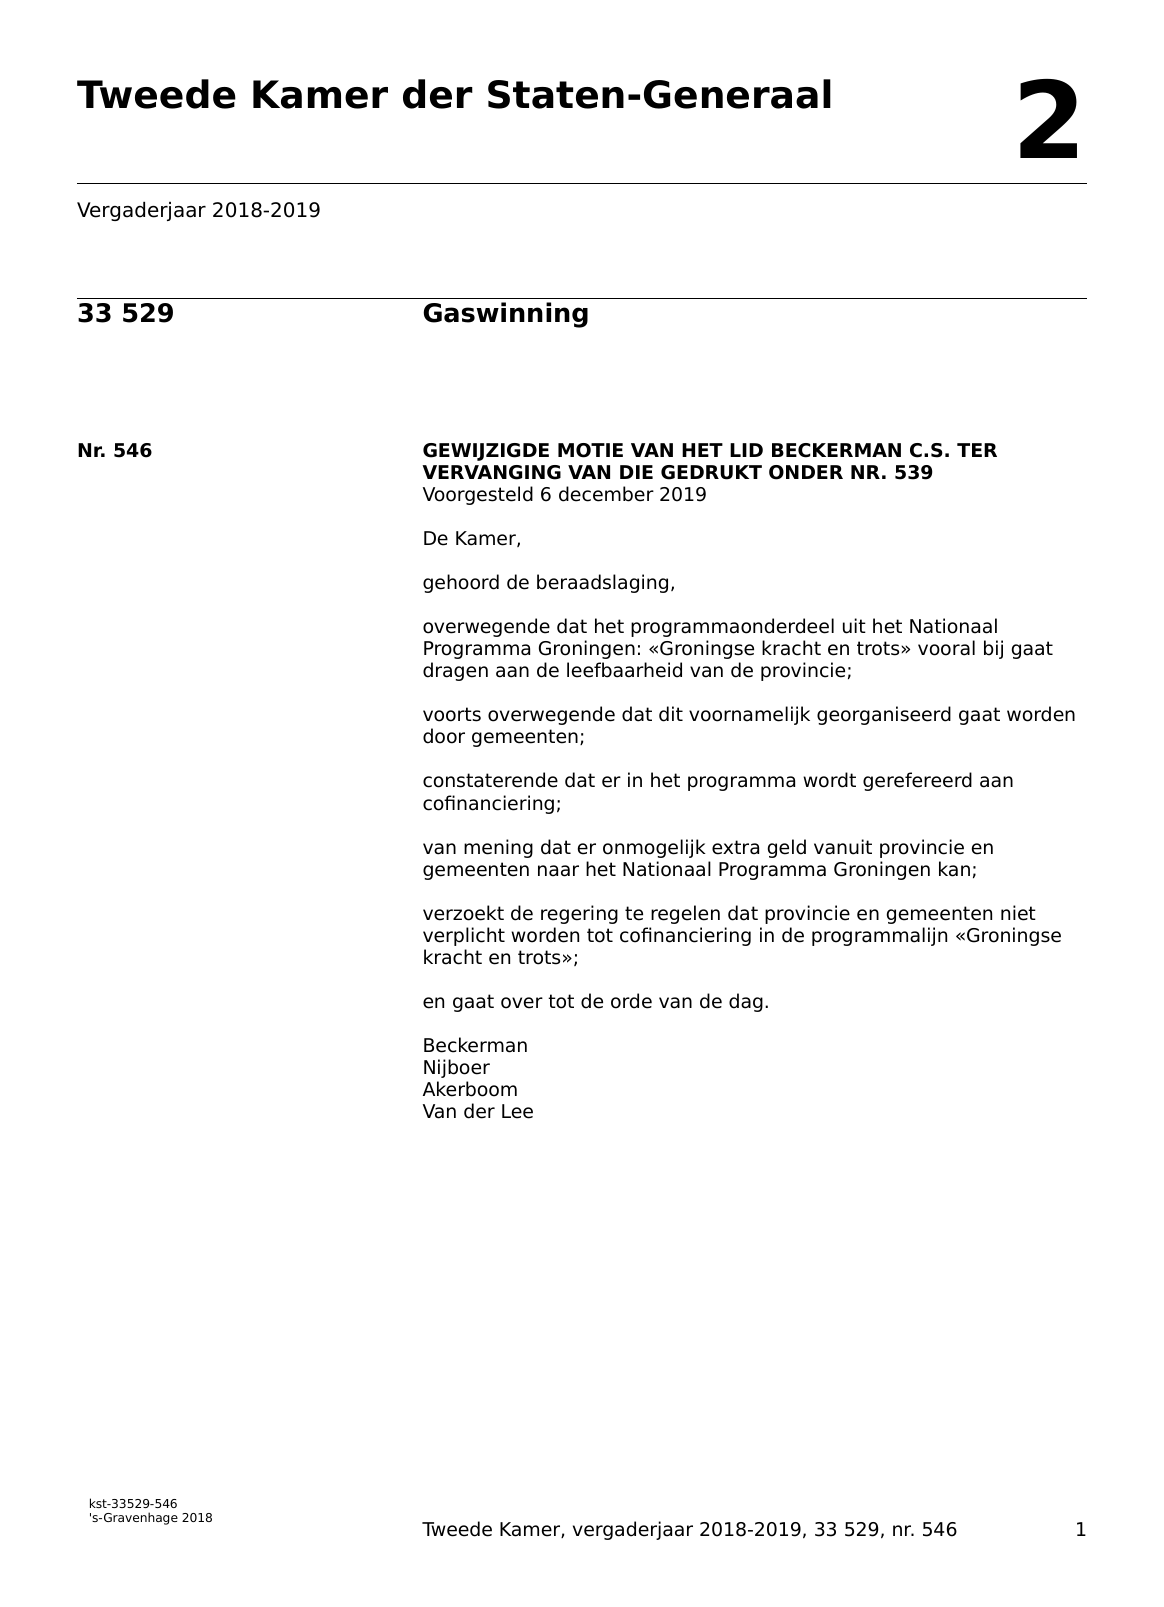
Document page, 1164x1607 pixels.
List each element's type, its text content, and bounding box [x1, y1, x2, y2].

text 's-Gravenhage 2018 [88, 1511, 323, 1525]
text kst-33529-546 [88, 1497, 323, 1511]
text en gaat over tot de orde van de dag. [422, 991, 1087, 1013]
text verzoekt de regering te regelen dat provincie en gemeenten niet verplicht worden tot cofinanciering in de programmalijn «Groningse kracht en trots»; [422, 903, 1087, 969]
text Nijboer [422, 1057, 1087, 1079]
subtitle Nr. 546 GEWIJZIGDE MOTIE VAN HET LID BECKERMAN C.S. TER VERVANGING VAN DIE GEDRUKT ONDER NR. 539 [77, 440, 1087, 484]
text Voorgesteld 6 december 2019 [422, 484, 1087, 506]
text van mening dat er onmogelijk extra geld vanuit provincie en gemeenten naar het Nationaal Programma Groningen kan; [422, 837, 1087, 881]
text De Kamer, [422, 528, 1087, 550]
text Beckerman [422, 1035, 1087, 1057]
text overwegende dat het programmaonderdeel uit het Nationaal Programma Groningen: «Groningse kracht en trots» vooral bij gaat dragen aan de leefbaarheid van de provincie; [422, 616, 1087, 682]
table_cell Vergaderjaar 2018-2019 [77, 184, 1087, 298]
text constaterende dat er in het programma wordt gerefereerd aan cofinanciering; [422, 770, 1087, 814]
table_header Tweede Kamer der Staten-Generaal [77, 59, 886, 183]
table_header 2 [886, 59, 1087, 183]
subtitle 33 529 Gaswinning [77, 299, 1087, 329]
text gehoord de beraadslaging, [422, 572, 1087, 594]
text voorts overwegende dat dit voornamelijk georganiseerd gaat worden door gemeenten; [422, 704, 1087, 748]
text Akerboom [422, 1079, 1087, 1101]
text Van der Lee [422, 1101, 1087, 1123]
